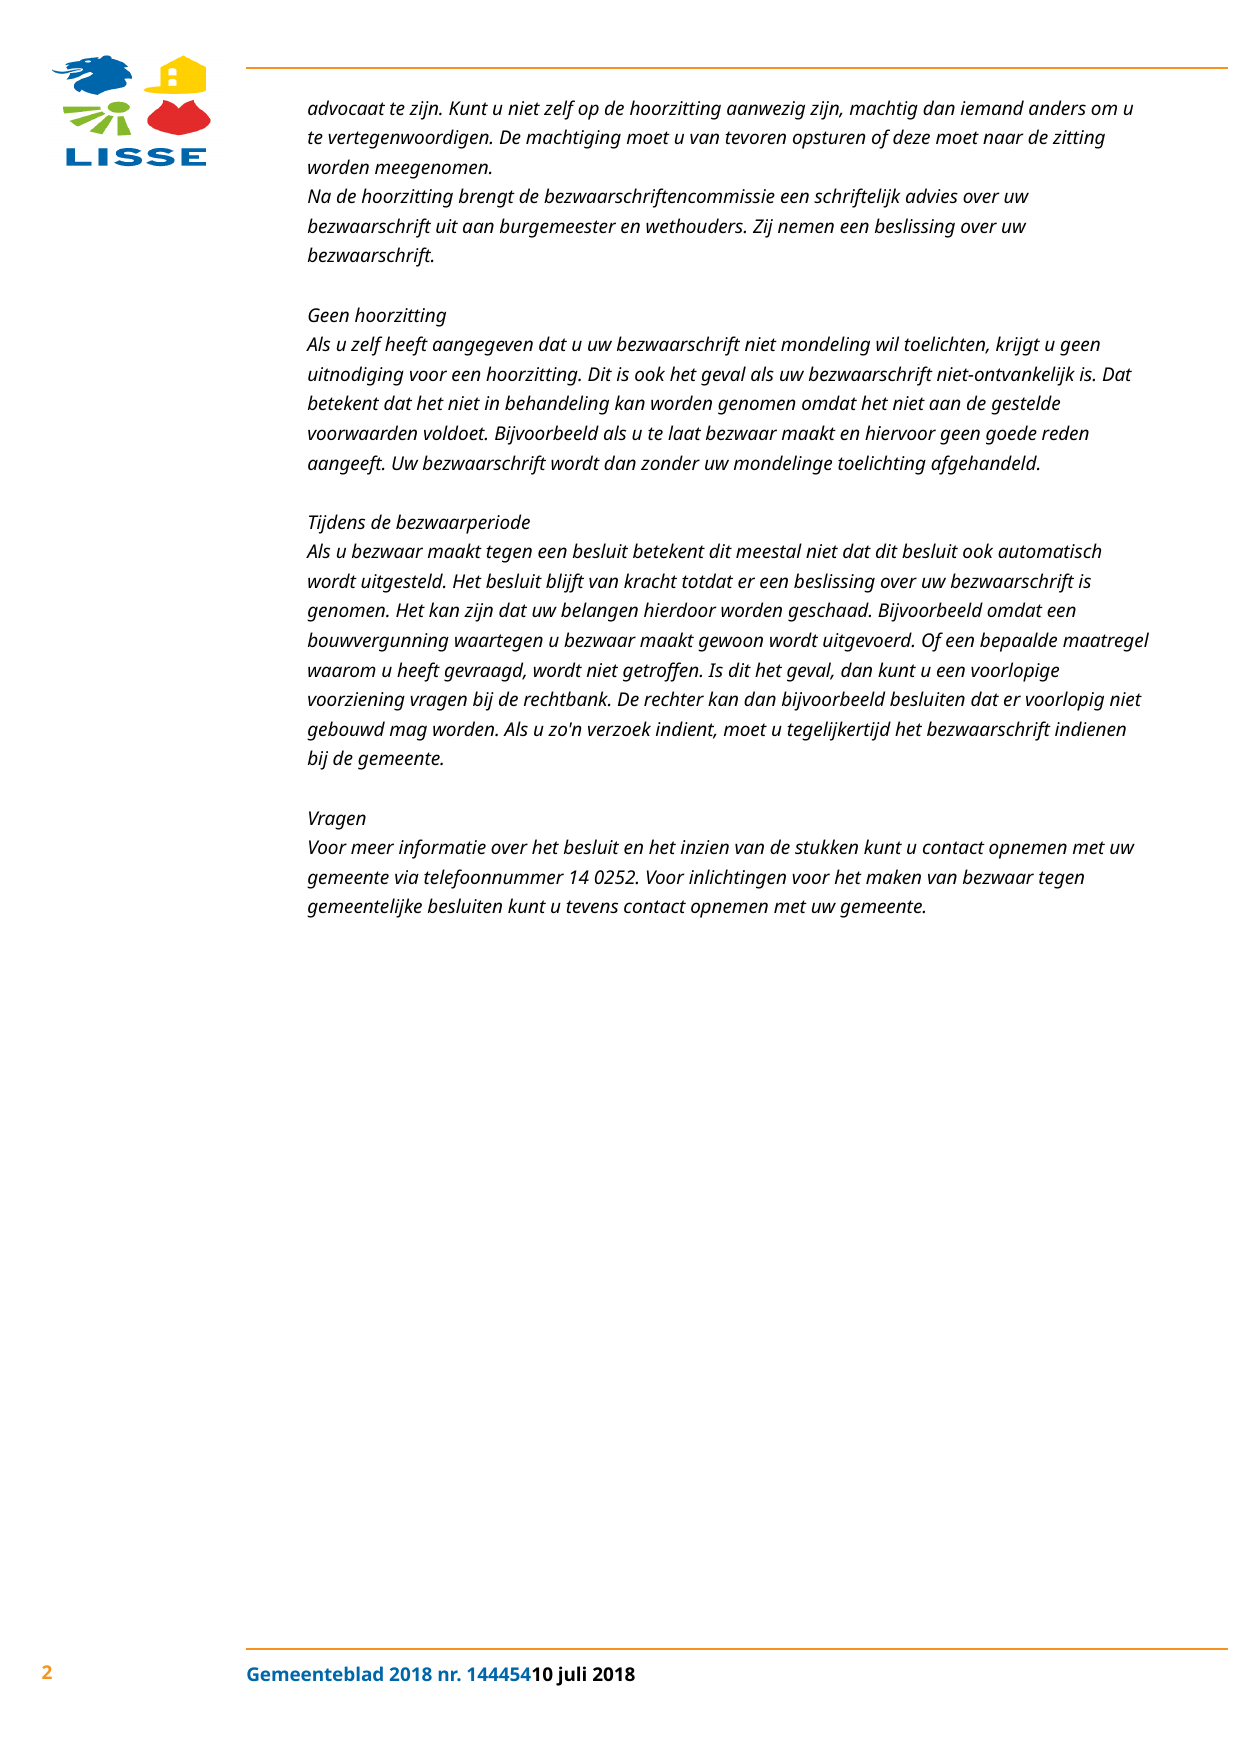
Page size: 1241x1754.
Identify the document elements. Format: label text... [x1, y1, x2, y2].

list Als u bezwaar maakt tegen een besluit betekent dit meestal niet dat dit besluit ook automatisch wordt uitgesteld. Het besluit blijft van kracht totdat er een beslissing over uw bezwaarschrift is genomen. Het kan zijn dat uw belangen hierdoor worden geschaad. Bijvoorbeeld omdat een bouwvergunning waartegen u bezwaar maakt gewoon wordt uitgevoerd. Of een bepaalde maatregel waarom u heeft gevraagd, wordt niet getroffen. Is dit het geval, dan kunt u een voorlopige voorziening vragen bij de rechtbank. De rechter kan dan bijvoorbeeld besluiten dat er voorlopig niet gebouwd mag worden. Als u zo'n verzoek indient, moet u tegelijkertijd het bezwaarschrift indienen bij de gemeente. [248, 538, 1152, 771]
list Voor meer informatie over het besluit en het inzien van de stukken kunt u contact opnemen met uw gemeente via telefoonnummer 14 0252. Voor inlichtingen voor het maken van bezwaar tegen gemeentelijke besluiten kunt u tevens contact opnemen met uw gemeente. [248, 834, 1152, 919]
list Vragen [248, 805, 1152, 831]
picture [41, 47, 231, 172]
list Tijdens de bezwaarperiode [248, 509, 1152, 535]
list Als u zelf heeft aangegeven dat u uw bezwaarschrift niet mondeling wil toelichten, krijgt u geen uitnodiging voor een hoorzitting. Dit is ook het geval als uw bezwaarschrift niet-ontvankelijk is. Dat betekent dat het niet in behandeling kan worden genomen omdat het niet aan de gestelde voorwaarden voldoet. Bijvoorbeeld als u te laat bezwaar maakt en hiervoor geen goede reden aangeeft. Uw bezwaarschrift wordt dan zonder uw mondelinge toelichting afgehandeld. [248, 331, 1152, 476]
list advocaat te zijn. Kunt u niet zelf op de hoorzitting aanwezig zijn, machtig dan iemand anders om u te vertegenwoordigen. De machtiging moet u van tevoren opsturen of deze moet naar de zitting worden meegenomen. [248, 95, 1152, 180]
list Geen hoorzitting [248, 302, 1152, 328]
list Na de hoorzitting brengt de bezwaarschriftencommissie een schriftelijk advies over uw bezwaarschrift uit aan burgemeester en wethouders. Zij nemen een beslissing over uw bezwaarschrift. [248, 183, 1152, 268]
